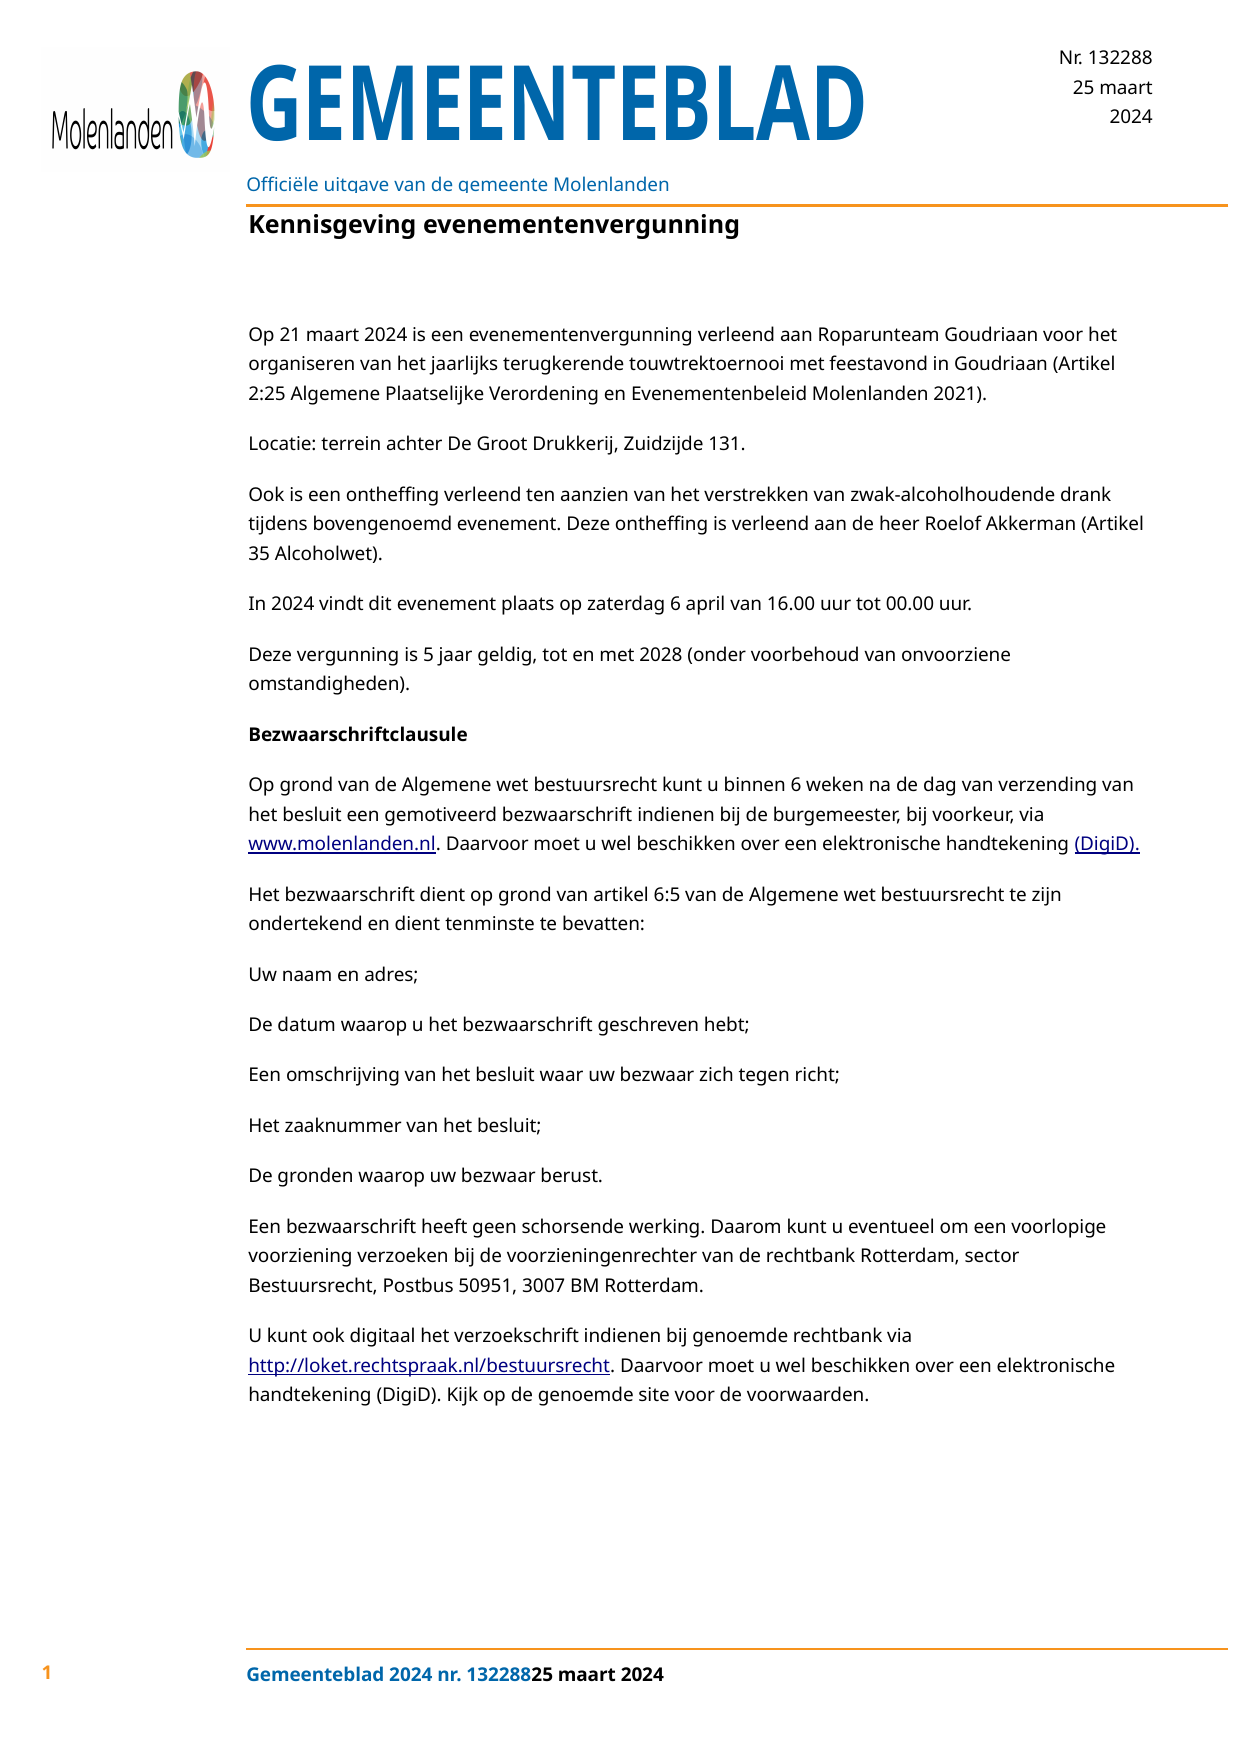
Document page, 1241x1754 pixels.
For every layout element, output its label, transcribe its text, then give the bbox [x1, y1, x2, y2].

text Uw naam en adres; [248, 961, 1152, 986]
text Een bezwaarschrift heeft geen schorsende werking. Daarom kunt u eventueel om een voorlopige voorziening verzoeken bij de voorzieningenrechter van de rechtbank Rotterdam, sector Bestuursrecht, Postbus 50951, 3007 BM Rotterdam. [248, 1213, 1152, 1298]
text Bezwaarschriftclausule [248, 721, 1152, 746]
text Deze vergunning is 5 jaar geldig, tot en met 2028 (onder voorbehoud van onvoorziene omstandigheden). [248, 641, 1152, 696]
text Kennisgeving evenementenvergunning [248, 207, 1152, 241]
text De datum waarop u het bezwaarschrift geschreven hebt; [248, 1011, 1152, 1037]
text U kunt ook digitaal het verzoekschrift indienen bij genoemde rechtbank via http://loket.rechtspraak.nl/bestuursrecht. Daarvoor moet u wel beschikken over een elektronische handtekening (DigiD). Kijk op de genoemde site voor de voorwaarden. [248, 1322, 1152, 1407]
text Op 21 maart 2024 is een evenementenvergunning verleend aan Roparunteam Goudriaan voor het organiseren van het jaarlijks terugkerende touwtrektoernooi met feestavond in Goudriaan (Artikel 2:25 Algemene Plaatselijke Verordening en Evenementenbeleid Molenlanden 2021). [248, 321, 1152, 406]
picture [41, 47, 231, 172]
text Op grond van de Algemene wet bestuursrecht kunt u binnen 6 weken na de dag van verzending van het besluit een gemotiveerd bezwaarschrift indienen bij de burgemeester, bij voorkeur, via www.molenlanden.nl. Daarvoor moet u wel beschikken over een elektronische handtekening (DigiD). [248, 771, 1152, 856]
text Het bezwaarschrift dient op grond van artikel 6:5 van de Algemene wet bestuursrecht te zijn ondertekend en dient tenminste te bevatten: [248, 881, 1152, 936]
text Locatie: terrein achter De Groot Drukkerij, Zuidzijde 131. [248, 430, 1152, 456]
text Het zaaknummer van het besluit; [248, 1112, 1152, 1138]
text In 2024 vindt dit evenement plaats op zaterdag 6 april van 16.00 uur tot 00.00 uur. [248, 590, 1152, 616]
text Een omschrijving van het besluit waar uw bezwaar zich tegen richt; [248, 1062, 1152, 1087]
text Ook is een ontheffing verleend ten aanzien van het verstrekken van zwak-alcoholhoudende drank tijdens bovengenoemd evenement. Deze ontheffing is verleend aan de heer Roelof Akkerman (Artikel 35 Alcoholwet). [248, 481, 1152, 566]
text De gronden waarop uw bezwaar berust. [248, 1162, 1152, 1188]
